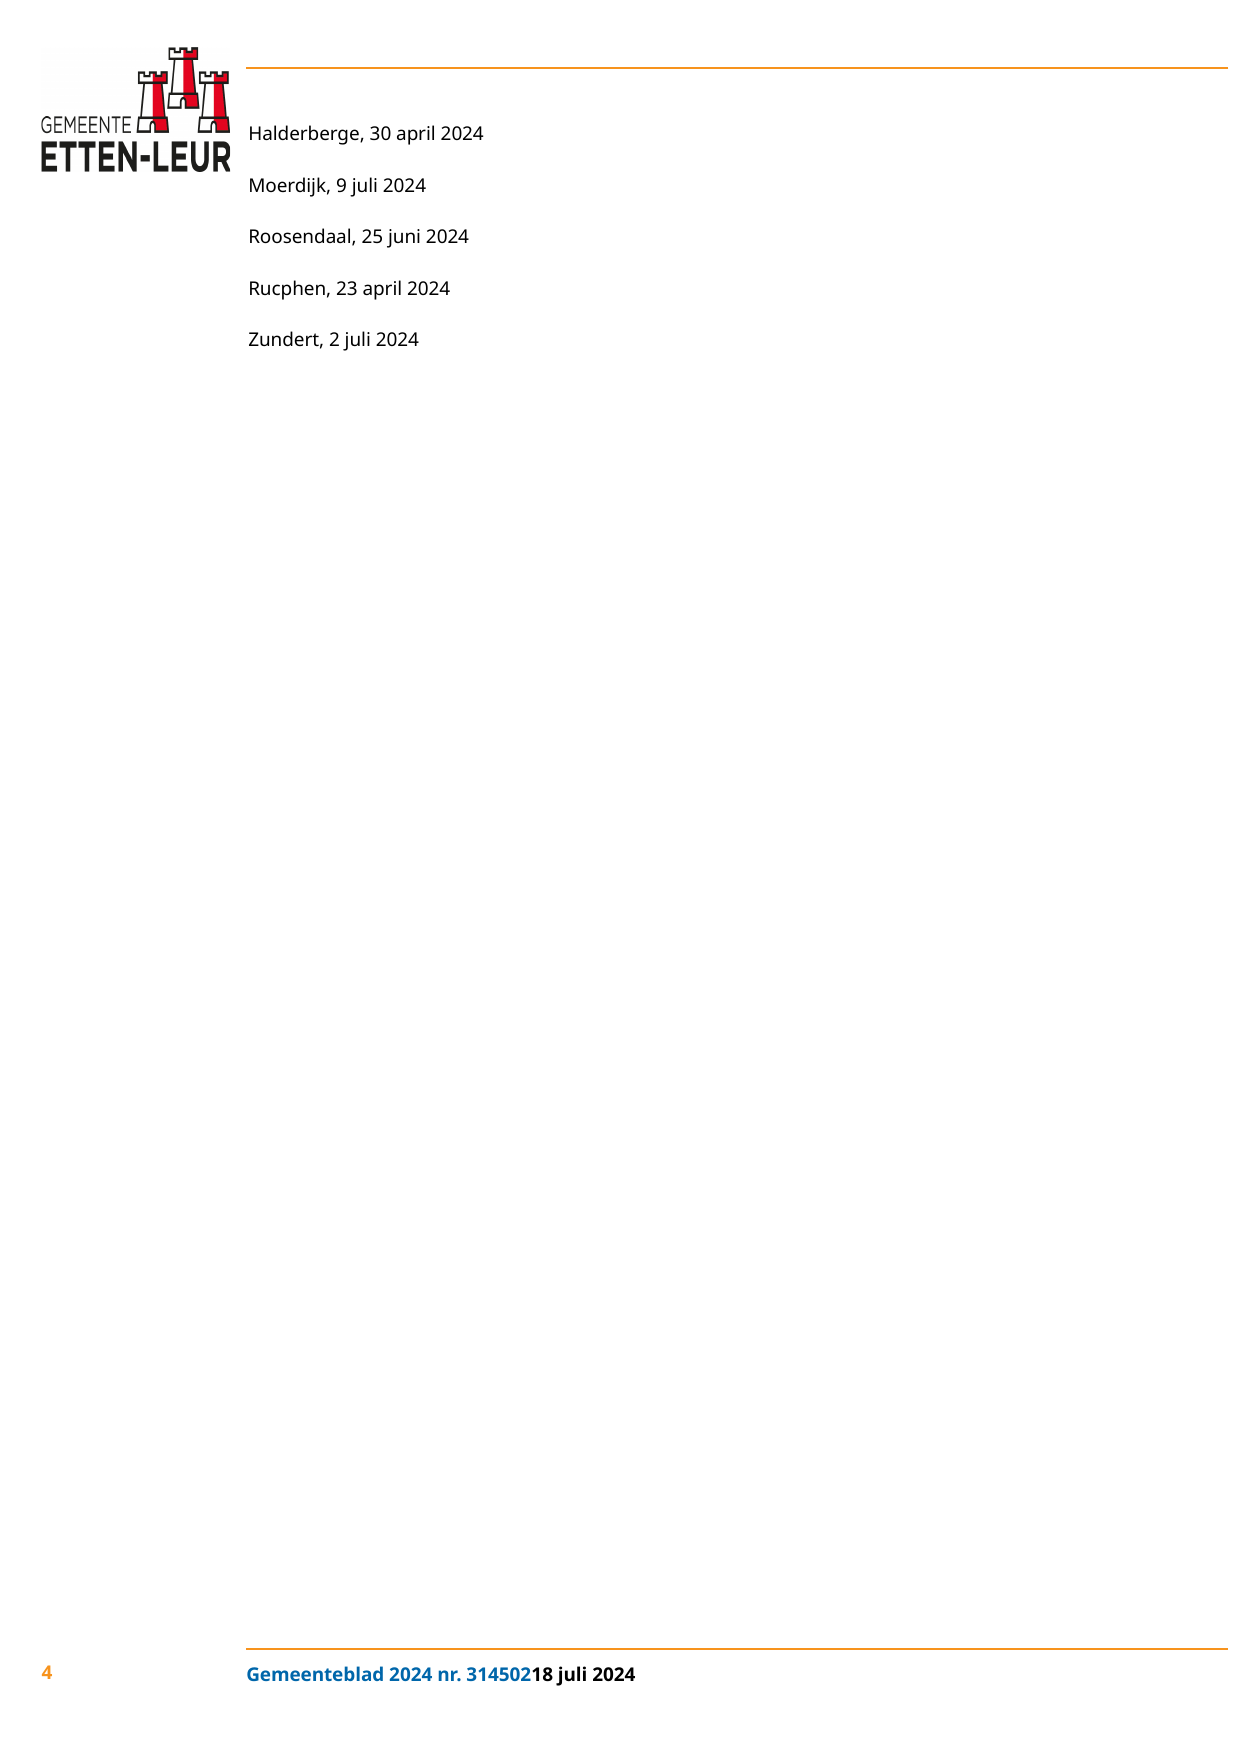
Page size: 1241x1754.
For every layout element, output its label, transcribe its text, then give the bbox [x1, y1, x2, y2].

text Rucphen, 23 april 2024 [248, 275, 1152, 301]
picture [41, 47, 231, 172]
text Halderberge, 30 april 2024 [248, 121, 1152, 146]
text Roosendaal, 25 juni 2024 [248, 223, 1152, 249]
text Moerdijk, 9 juli 2024 [248, 172, 1152, 198]
text Zundert, 2 juli 2024 [248, 326, 1152, 352]
